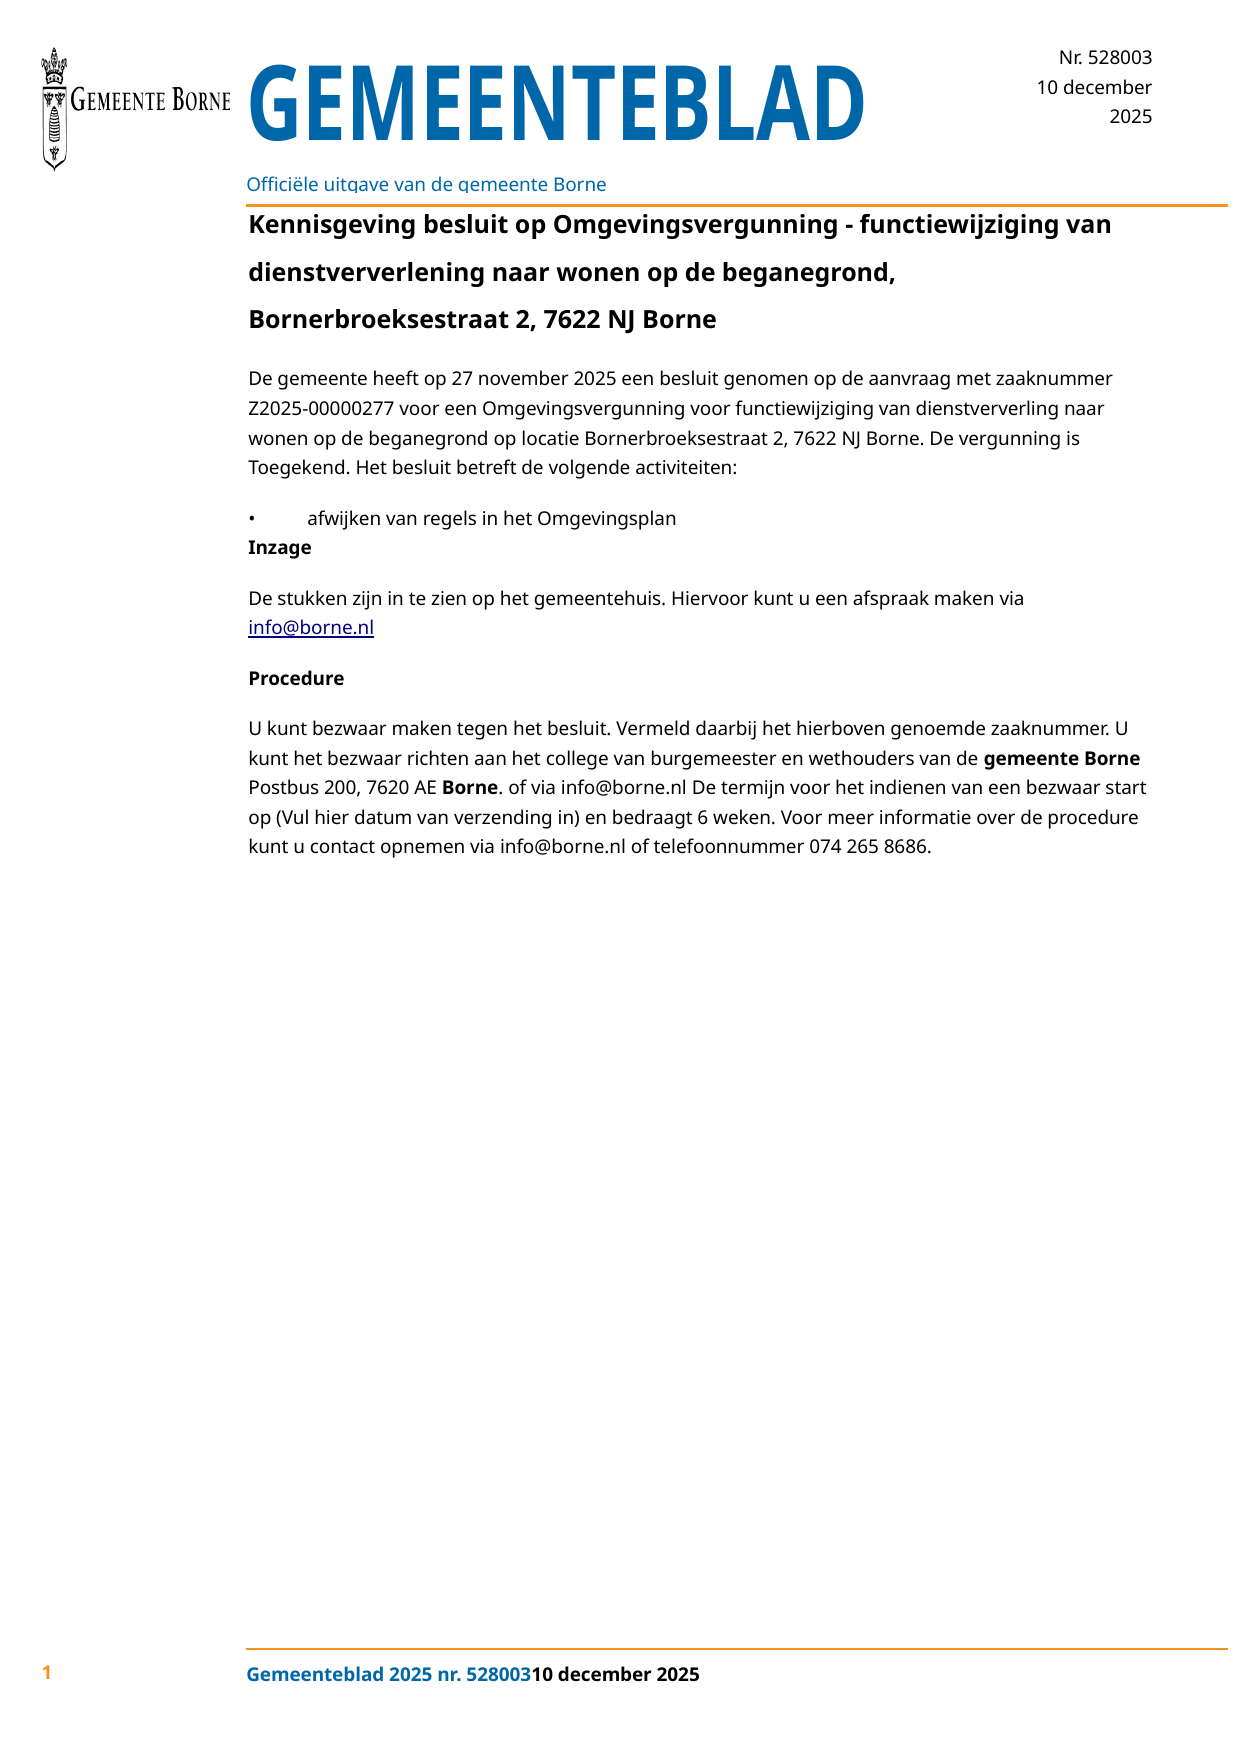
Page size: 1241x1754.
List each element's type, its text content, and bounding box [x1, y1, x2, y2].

text Procedure [248, 665, 1152, 690]
picture [41, 47, 231, 172]
text De stukken zijn in te zien op het gemeentehuis. Hiervoor kunt u een afspraak maken via info@borne.nl [248, 585, 1152, 640]
text Inzage [248, 534, 1152, 560]
text Kennisgeving besluit op Omgevingsvergunning - functiewijziging van dienstververlening naar wonen op de beganegrond, Bornerbroeksestraat 2, 7622 NJ Borne [248, 207, 1152, 336]
list afwijken van regels in het Omgevingsplan [248, 505, 1152, 530]
text U kunt bezwaar maken tegen het besluit. Vermeld daarbij het hierboven genoemde zaaknummer. U kunt het bezwaar richten aan het college van burgemeester en wethouders van de gemeente Borne Postbus 200, 7620 AE Borne. of via info@borne.nl De termijn voor het indienen van een bezwaar start op (Vul hier datum van verzending in) en bedraagt 6 weken. Voor meer informatie over de procedure kunt u contact opnemen via info@borne.nl of telefoonnummer 074 265 8686. [248, 715, 1152, 859]
text De gemeente heeft op 27 november 2025 een besluit genomen op de aanvraag met zaaknummer Z2025-00000277 voor een Omgevingsvergunning voor functiewijziging van dienstververling naar wonen op de beganegrond op locatie Bornerbroeksestraat 2, 7622 NJ Borne. De vergunning is Toegekend. Het besluit betreft de volgende activiteiten: [248, 366, 1152, 480]
